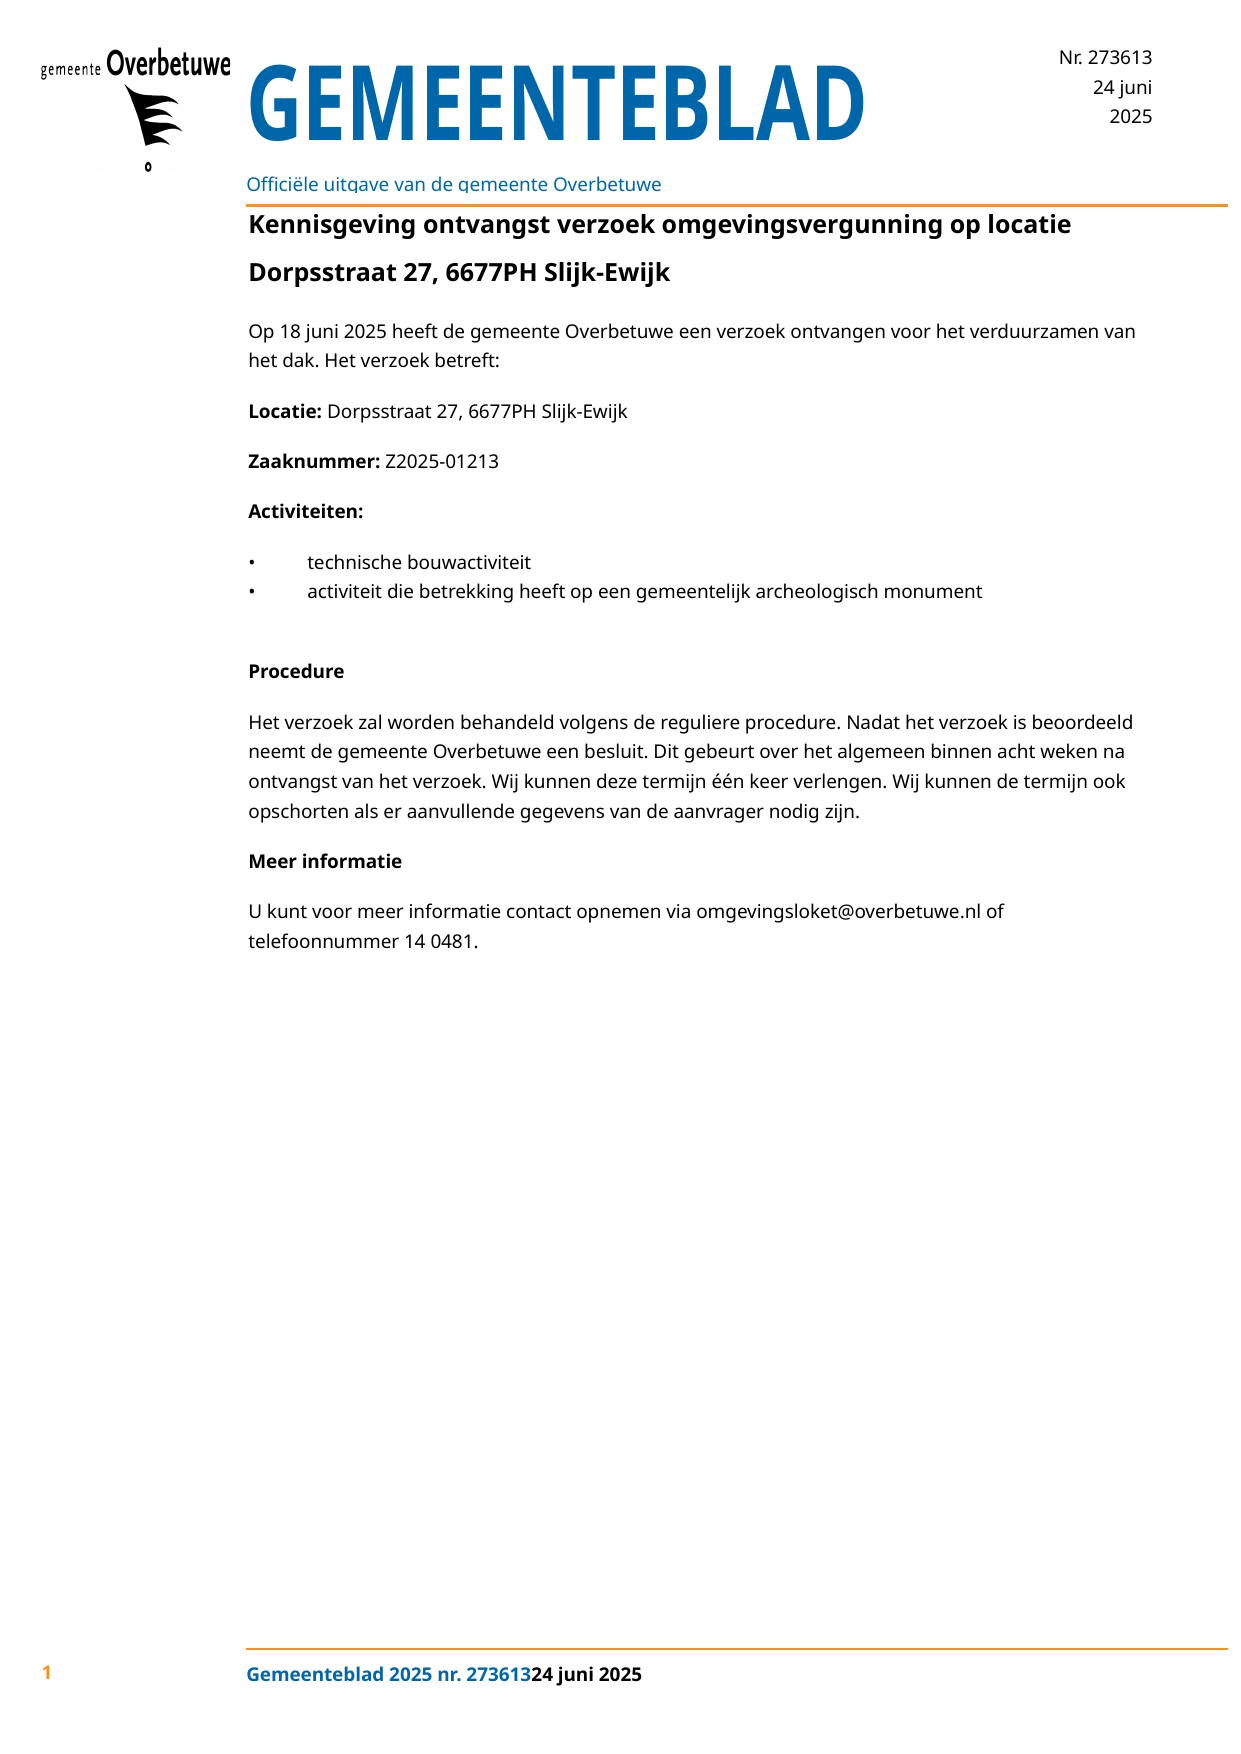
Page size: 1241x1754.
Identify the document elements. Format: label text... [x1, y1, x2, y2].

text Op 18 juni 2025 heeft de gemeente Overbetuwe een verzoek ontvangen voor het verduurzamen van het dak. Het verzoek betreft: [248, 318, 1152, 373]
text Het verzoek zal worden behandeld volgens de reguliere procedure. Nadat het verzoek is beoordeeld neemt de gemeente Overbetuwe een besluit. Dit gebeurt over het algemeen binnen acht weken na ontvangst van het verzoek. Wij kunnen deze termijn één keer verlengen. Wij kunnen de termijn ook opschorten als er aanvullende gegevens van de aanvrager nodig zijn. [248, 709, 1152, 824]
text Activiteiten: [248, 499, 1152, 524]
text Procedure [248, 659, 1152, 684]
text U kunt voor meer informatie contact opnemen via omgevingsloket@overbetuwe.nl of telefoonnummer 14 0481. [248, 899, 1152, 954]
text Zaaknummer: Z2025-01213 [248, 448, 1152, 474]
list activiteit die betrekking heeft op een gemeentelijk archeologisch monument [248, 579, 1152, 604]
picture [41, 47, 231, 172]
text Locatie: Dorpsstraat 27, 6677PH Slijk-Ewijk [248, 398, 1152, 424]
text Kennisgeving ontvangst verzoek omgevingsvergunning op locatie Dorpsstraat 27, 6677PH Slijk-Ewijk [248, 207, 1152, 288]
text Meer informatie [248, 848, 1152, 874]
list technische bouwactiviteit [248, 549, 1152, 575]
